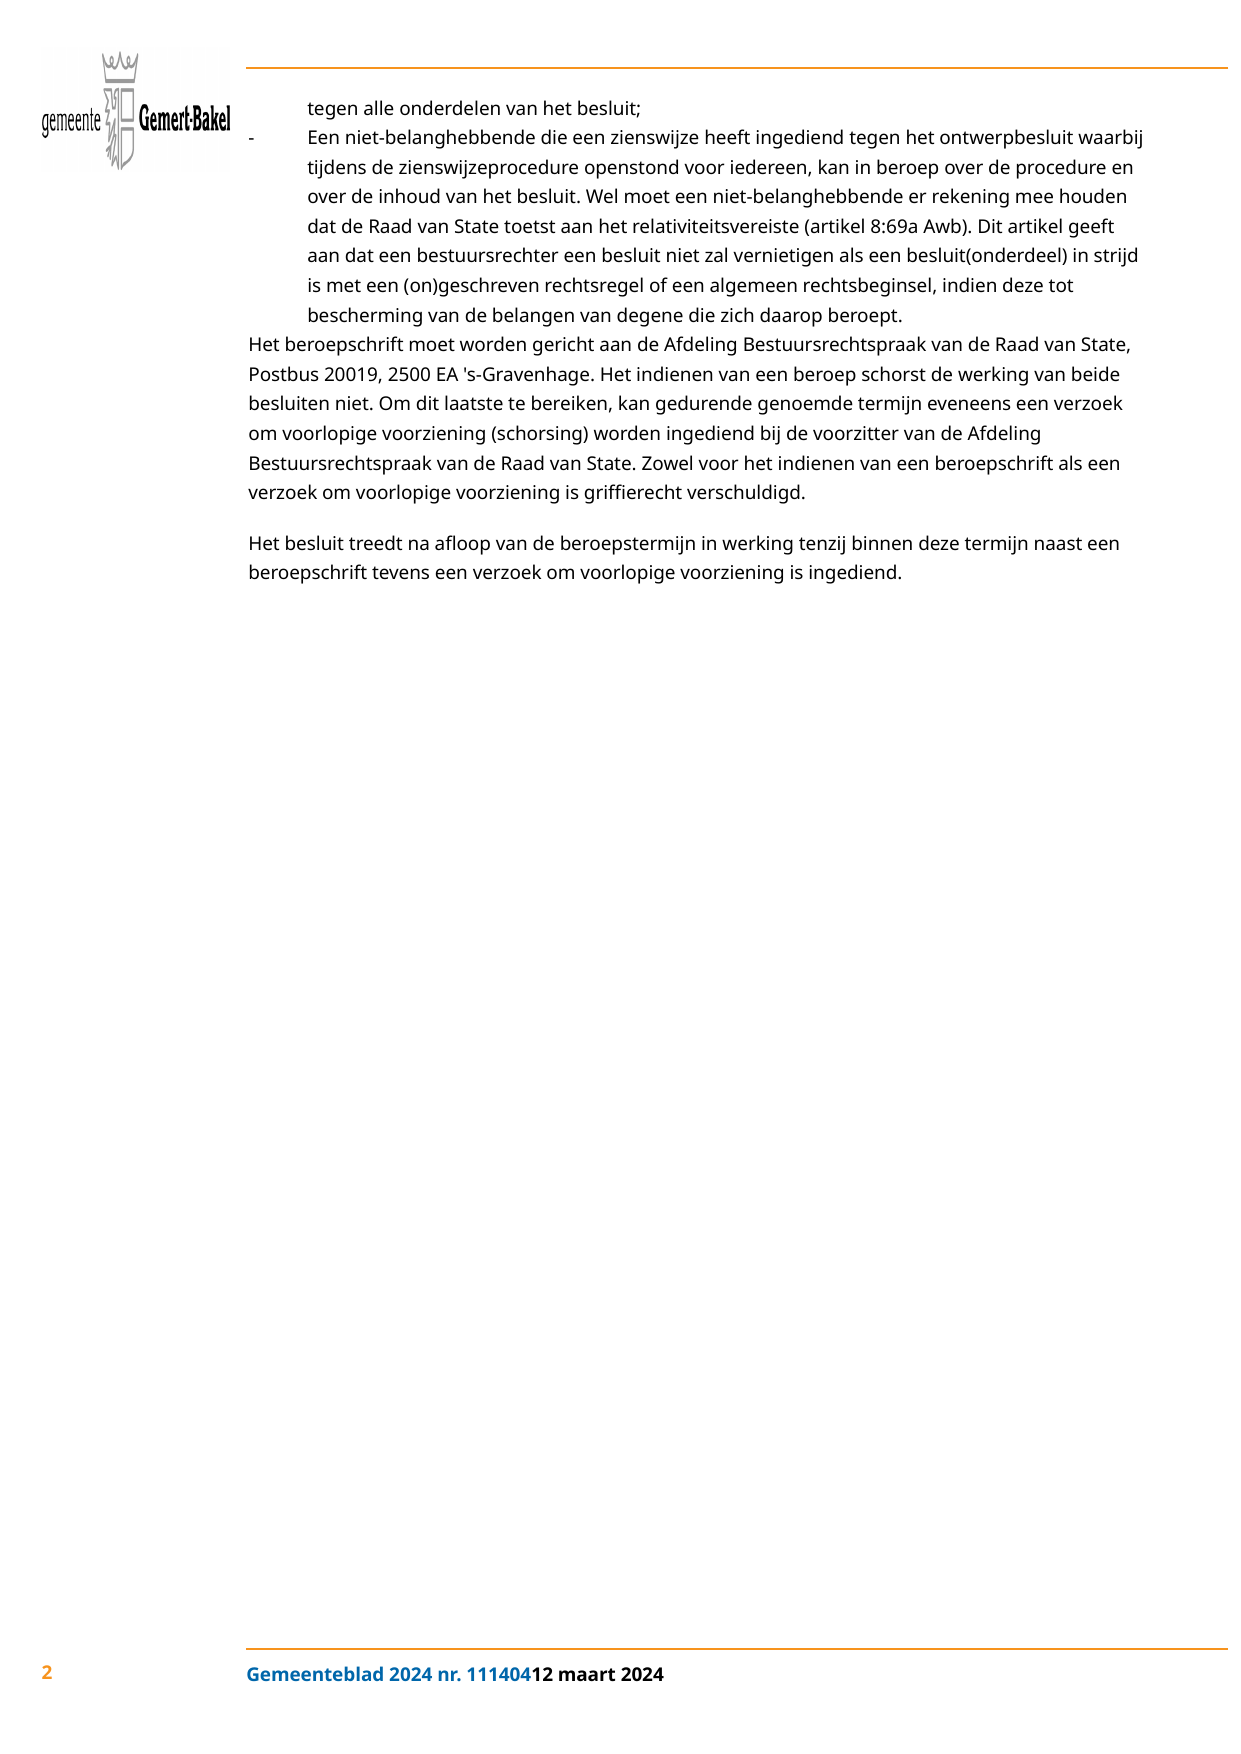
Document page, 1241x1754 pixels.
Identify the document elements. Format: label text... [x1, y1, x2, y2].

list tegen alle onderdelen van het besluit; [248, 95, 1152, 121]
picture [41, 47, 231, 172]
list Een niet-belanghebbende die een zienswijze heeft ingediend tegen het ontwerpbesluit waarbij tijdens de zienswijzeprocedure openstond voor iedereen, kan in beroep over de procedure en over de inhoud van het besluit. Wel moet een niet-belanghebbende er rekening mee houden dat de Raad van State toetst aan het relativiteitsvereiste (artikel 8:69a Awb). Dit artikel geeft aan dat een bestuursrechter een besluit niet zal vernietigen als een besluit(onderdeel) in strijd is met een (on)geschreven rechtsregel of een algemeen rechtsbeginsel, indien deze tot bescherming van de belangen van degene die zich daarop beroept. [248, 124, 1152, 328]
text Het beroepschrift moet worden gericht aan de Afdeling Bestuursrechtspraak van de Raad van State, Postbus 20019, 2500 EA 's-Gravenhage. Het indienen van een beroep schorst de werking van beide besluiten niet. Om dit laatste te bereiken, kan gedurende genoemde termijn eveneens een verzoek om voorlopige voorziening (schorsing) worden ingediend bij de voorzitter van de Afdeling Bestuursrechtspraak van de Raad van State. Zowel voor het indienen van een beroepschrift als een verzoek om voorlopige voorziening is griffierecht verschuldigd. [248, 331, 1152, 505]
text Het besluit treedt na afloop van de beroepstermijn in werking tenzij binnen deze termijn naast een beroepschrift tevens een verzoek om voorlopige voorziening is ingediend. [248, 530, 1152, 585]
